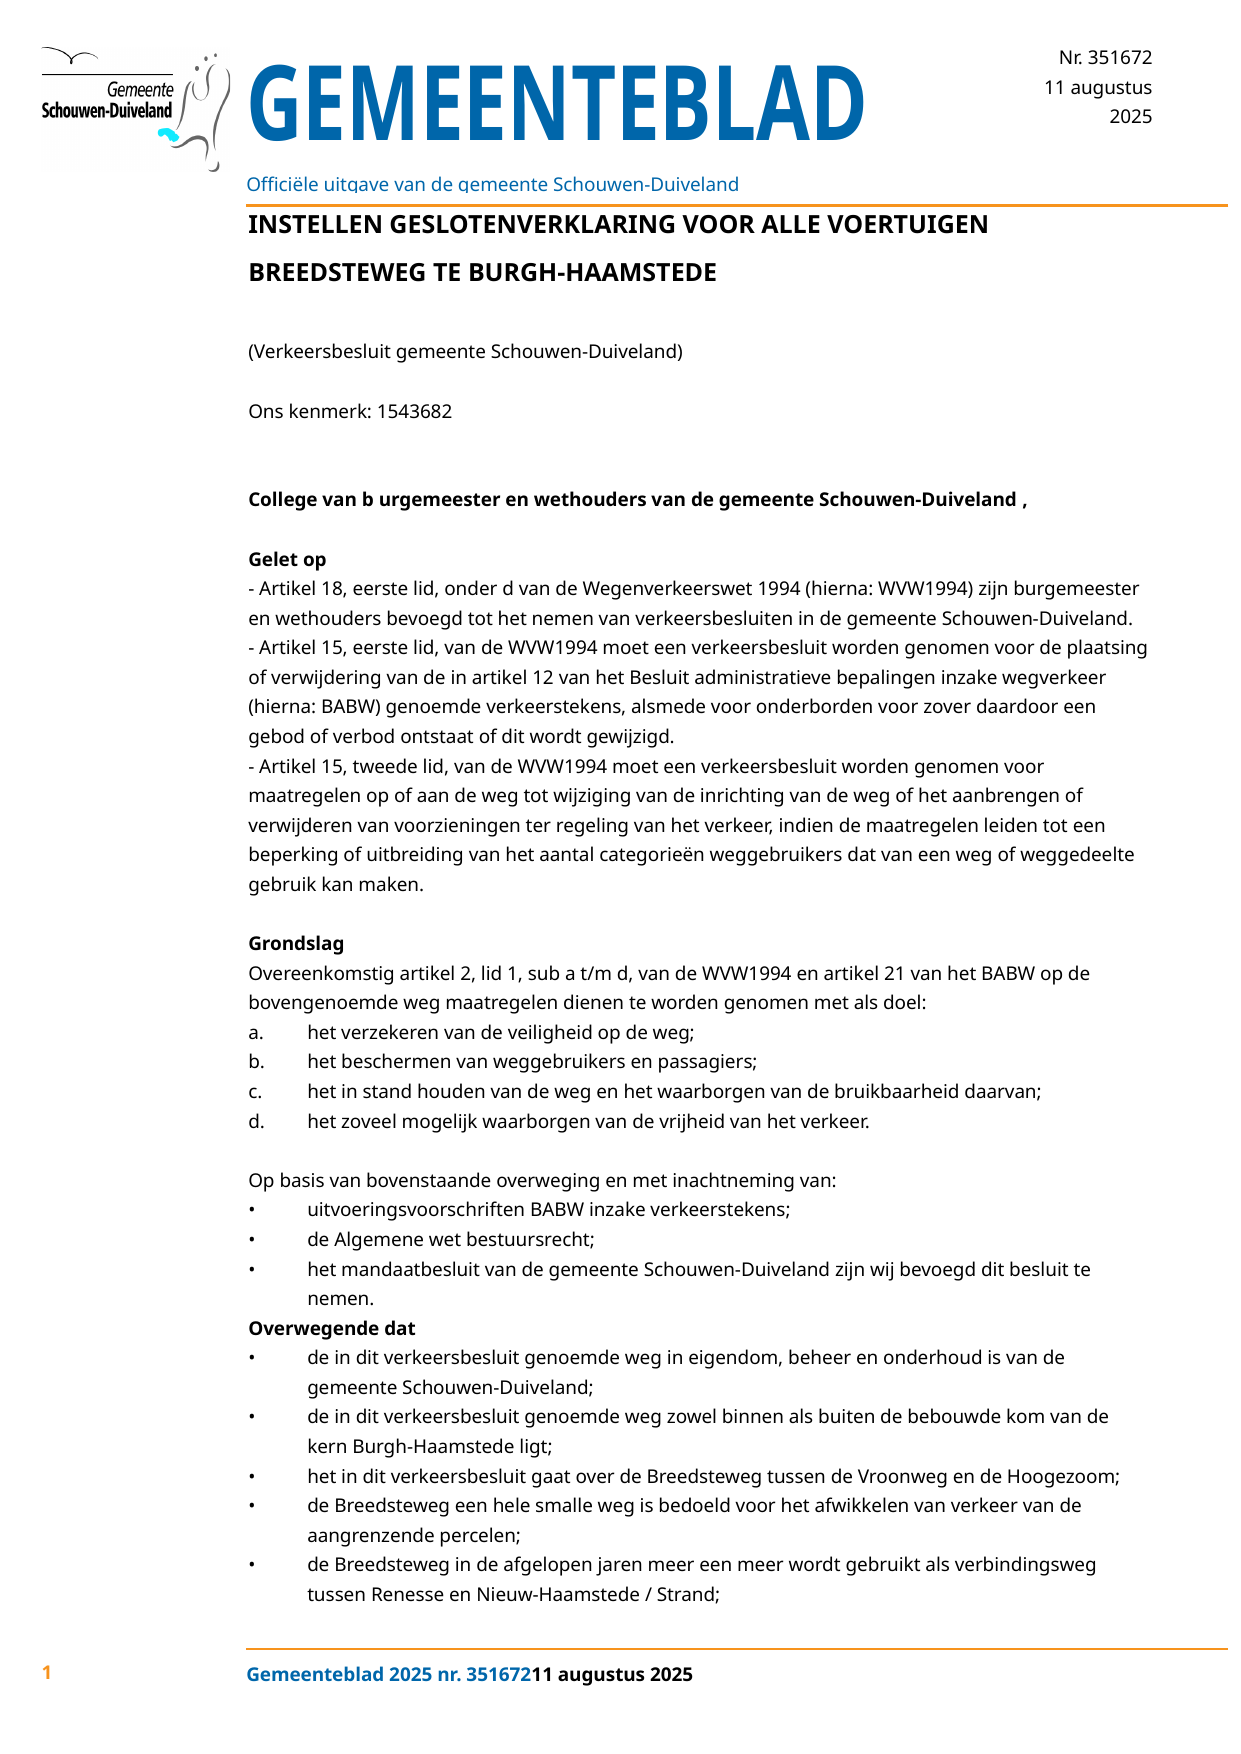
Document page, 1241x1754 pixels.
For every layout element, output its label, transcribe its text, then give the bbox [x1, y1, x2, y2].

list de Algemene wet bestuursrecht; [248, 1226, 1152, 1252]
list uitvoeringsvoorschriften BABW inzake verkeerstekens; [248, 1197, 1152, 1222]
list het zoveel mogelijk waarborgen van de vrijheid van het verkeer. [248, 1108, 1152, 1133]
list de Breedsteweg een hele smalle weg is bedoeld voor het afwikkelen van verkeer van de aangrenzende percelen; [248, 1492, 1152, 1548]
list het verzekeren van de veiligheid op de weg; [248, 1019, 1152, 1045]
list het beschermen van weggebruikers en passagiers; [248, 1049, 1152, 1074]
text Overwegende dat [248, 1315, 1152, 1341]
list de in dit verkeersbesluit genoemde weg in eigendom, beheer en onderhoud is van de gemeente Schouwen-Duiveland; [248, 1344, 1152, 1400]
picture [41, 47, 231, 172]
text (Verkeersbesluit gemeente Schouwen-Duiveland) [248, 339, 1152, 364]
list het mandaatbesluit van de gemeente Schouwen-Duiveland zijn wij bevoegd dit besluit te nemen. [248, 1256, 1152, 1311]
text - Artikel 15, tweede lid, van de WVW1994 moet een verkeersbesluit worden genomen voor maatregelen op of aan de weg tot wijziging van de inrichting van de weg of het aanbrengen of verwijderen van voorzieningen ter regeling van het verkeer, indien de maatregelen leiden tot een beperking of uitbreiding van het aantal categorieën weggebruikers dat van een weg of weggedeelte gebruik kan maken. [248, 753, 1152, 897]
text - Artikel 15, eerste lid, van de WVW1994 moet een verkeersbesluit worden genomen voor de plaatsing of verwijdering van de in artikel 12 van het Besluit administratieve bepalingen inzake wegverkeer (hierna: BABW) genoemde verkeerstekens, alsmede voor onderborden voor zover daardoor een gebod of verbod ontstaat of dit wordt gewijzigd. [248, 634, 1152, 749]
list het in dit verkeersbesluit gaat over de Breedsteweg tussen de Vroonweg en de Hoogezoom; [248, 1463, 1152, 1488]
list de in dit verkeersbesluit genoemde weg zowel binnen als buiten de bebouwde kom van de [248, 1404, 1152, 1429]
list kern Burgh-Haamstede ligt; [248, 1433, 1152, 1459]
text College van b urgemeester en wethouders van de gemeente Schouwen-Duiveland , [248, 487, 1152, 512]
text Grondslag [248, 930, 1152, 956]
text Op basis van bovenstaande overweging en met inachtneming van: [248, 1167, 1152, 1193]
list het in stand houden van de weg en het waarborgen van de bruikbaarheid daarvan; [248, 1078, 1152, 1104]
text Gelet op [248, 546, 1152, 571]
list de Breedsteweg in de afgelopen jaren meer een meer wordt gebruikt als verbindingsweg tussen Renesse en Nieuw-Haamstede / Strand; [248, 1552, 1152, 1607]
text Overeenkomstig artikel 2, lid 1, sub a t/m d, van de WVW1994 en artikel 21 van het BABW op de bovengenoemde weg maatregelen dienen te worden genomen met als doel: [248, 960, 1152, 1015]
text - Artikel 18, eerste lid, onder d van de Wegenverkeerswet 1994 (hierna: WVW1994) zijn burgemeester en wethouders bevoegd tot het nemen van verkeersbesluiten in de gemeente Schouwen-Duiveland. [248, 575, 1152, 631]
text INSTELLEN GESLOTENVERKLARING VOOR ALLE VOERTUIGEN BREEDSTEWEG TE BURGH-HAAMSTEDE [248, 207, 1152, 288]
text Ons kenmerk: 1543682 [248, 398, 1152, 423]
